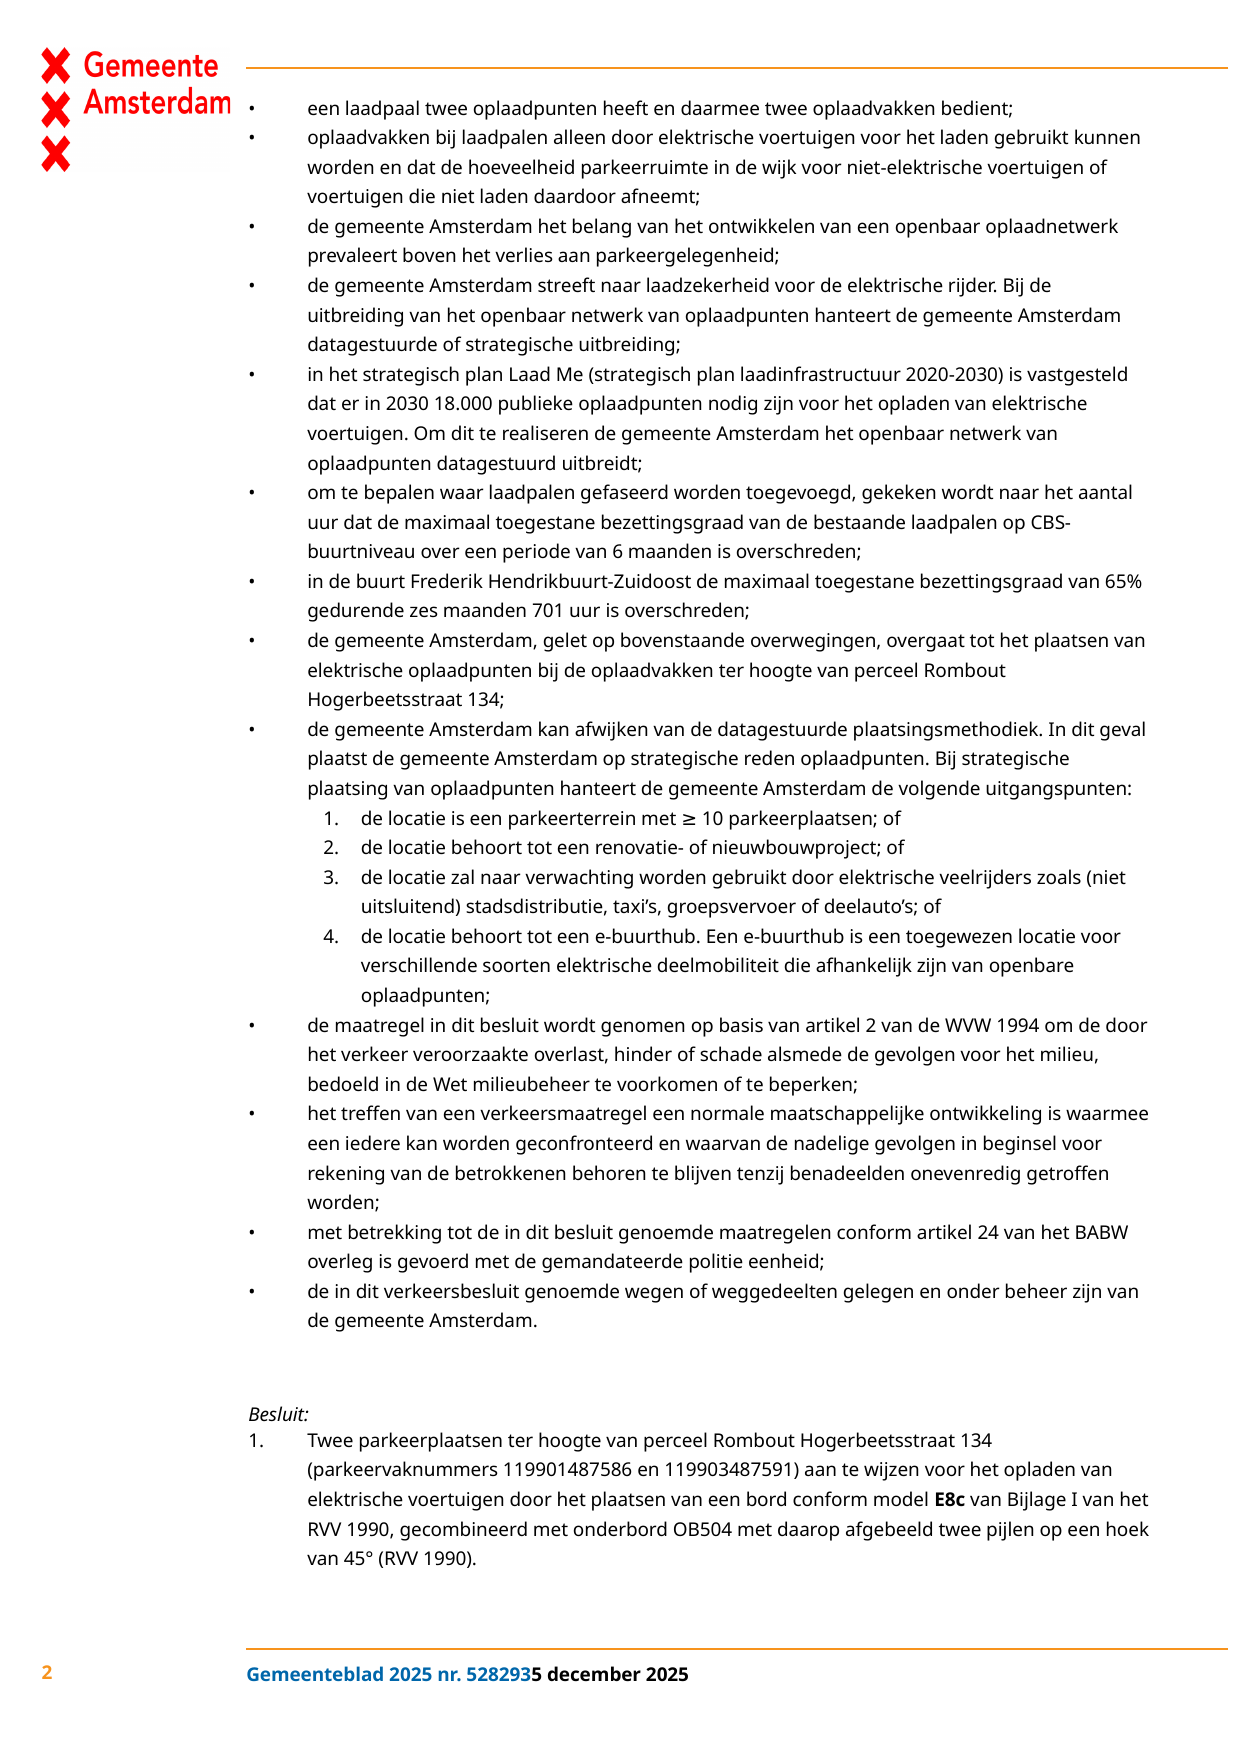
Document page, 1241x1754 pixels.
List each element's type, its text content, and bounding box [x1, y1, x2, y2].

list oplaadvakken bij laadpalen alleen door elektrische voertuigen voor het laden gebruikt kunnen worden en dat de hoeveelheid parkeerruimte in de wijk voor niet-elektrische voertuigen of voertuigen die niet laden daardoor afneemt; [248, 124, 1152, 209]
list een laadpaal twee oplaadpunten heeft en daarmee twee oplaadvakken bedient; [248, 95, 1152, 121]
list met betrekking tot de in dit besluit genoemde maatregelen conform artikel 24 van het BABW overleg is gevoerd met de gemandateerde politie eenheid; [248, 1219, 1152, 1274]
list het treffen van een verkeersmaatregel een normale maatschappelijke ontwikkeling is waarmee een iedere kan worden geconfronteerd en waarvan de nadelige gevolgen in beginsel voor rekening van de betrokkenen behoren te blijven tenzij benadeelden onevenredig getroffen worden; [248, 1101, 1152, 1215]
picture [41, 47, 231, 172]
text Besluit: [248, 1401, 1152, 1427]
list de locatie is een parkeerterrein met ≥ 10 parkeerplaatsen; of [323, 805, 1152, 831]
list de gemeente Amsterdam kan afwijken van de datagestuurde plaatsingsmethodiek. In dit geval plaatst de gemeente Amsterdam op strategische reden oplaadpunten. Bij strategische plaatsing van oplaadpunten hanteert de gemeente Amsterdam de volgende uitgangspunten: [248, 716, 1152, 801]
list de locatie zal naar verwachting worden gebruikt door elektrische veelrijders zoals (niet uitsluitend) stadsdistributie, taxi’s, groepsvervoer of deelauto’s; of [323, 864, 1152, 919]
list in de buurt Frederik Hendrikbuurt-Zuidoost de maximaal toegestane bezettingsgraad van 65% gedurende zes maanden 701 uur is overschreden; [248, 568, 1152, 623]
list de locatie behoort tot een renovatie- of nieuwbouwproject; of [323, 834, 1152, 860]
list de gemeente Amsterdam het belang van het ontwikkelen van een openbaar oplaadnetwerk prevaleert boven het verlies aan parkeergelegenheid; [248, 213, 1152, 268]
list de maatregel in dit besluit wordt genomen op basis van artikel 2 van de WVW 1994 om de door het verkeer veroorzaakte overlast, hinder of schade alsmede de gevolgen voor het milieu, bedoeld in de Wet milieubeheer te voorkomen of te beperken; [248, 1012, 1152, 1097]
list Twee parkeerplaatsen ter hoogte van perceel Rombout Hogerbeetsstraat 134 (parkeervaknummers 119901487586 en 119903487591) aan te wijzen voor het opladen van elektrische voertuigen door het plaatsen van een bord conform model E8c van Bijlage I van het RVV 1990, gecombineerd met onderbord OB504 met daarop afgebeeld twee pijlen op een hoek van 45° (RVV 1990). [248, 1427, 1152, 1571]
list de gemeente Amsterdam, gelet op bovenstaande overwegingen, overgaat tot het plaatsen van elektrische oplaadpunten bij de oplaadvakken ter hoogte van perceel Rombout Hogerbeetsstraat 134; [248, 627, 1152, 712]
list de locatie behoort tot een e-buurthub. Een e-buurthub is een toegewezen locatie voor verschillende soorten elektrische deelmobiliteit die afhankelijk zijn van openbare oplaadpunten; [323, 923, 1152, 1008]
list de gemeente Amsterdam streeft naar laadzekerheid voor de elektrische rijder. Bij de uitbreiding van het openbaar netwerk van oplaadpunten hanteert de gemeente Amsterdam datagestuurde of strategische uitbreiding; [248, 272, 1152, 357]
list de in dit verkeersbesluit genoemde wegen of weggedeelten gelegen en onder beheer zijn van de gemeente Amsterdam. [248, 1278, 1152, 1333]
list om te bepalen waar laadpalen gefaseerd worden toegevoegd, gekeken wordt naar het aantal uur dat de maximaal toegestane bezettingsgraad van de bestaande laadpalen op CBS-buurtniveau over een periode van 6 maanden is overschreden; [248, 479, 1152, 564]
list in het strategisch plan Laad Me (strategisch plan laadinfrastructuur 2020-2030) is vastgesteld dat er in 2030 18.000 publieke oplaadpunten nodig zijn voor het opladen van elektrische voertuigen. Om dit te realiseren de gemeente Amsterdam het openbaar netwerk van oplaadpunten datagestuurd uitbreidt; [248, 361, 1152, 476]
